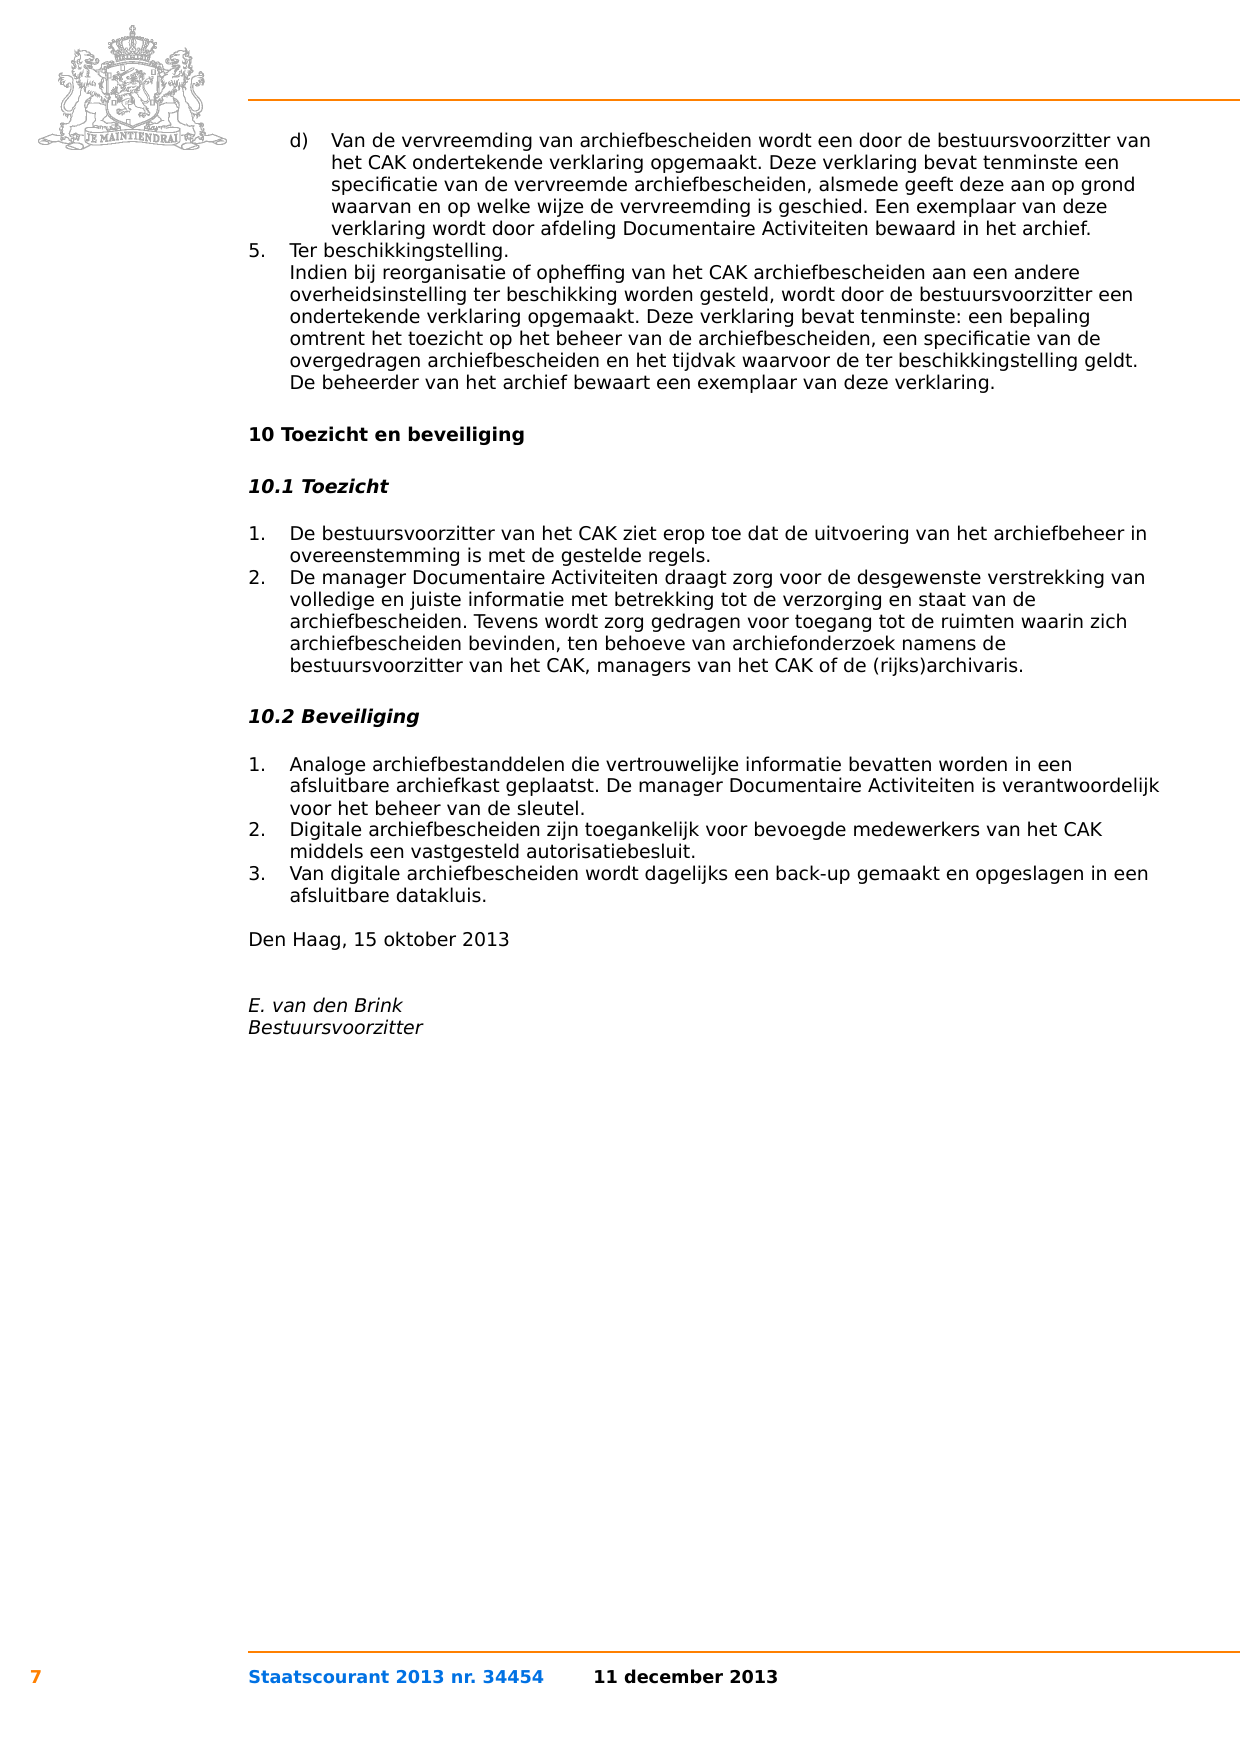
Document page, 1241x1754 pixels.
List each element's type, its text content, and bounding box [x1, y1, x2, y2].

text 1. De bestuursvoorzitter van het CAK ziet erop toe dat de uitvoering van het archiefbeheer in overeenstemming is met de gestelde regels. [248, 523, 1163, 567]
text Den Haag, 15 oktober 2013 [248, 929, 1163, 951]
text 2. De manager Documentaire Activiteiten draagt zorg voor de desgewenste verstrekking van volledige en juiste informatie met betrekking tot de verzorging en staat van de archiefbescheiden. Tevens wordt zorg gedragen voor toegang tot de ruimten waarin zich archiefbescheiden bevinden, ten behoeve van archiefonderzoek namens de bestuursvoorzitter van het CAK, managers van het CAK of de (rijks)archivaris. [248, 567, 1163, 676]
text d) Van de vervreemding van archiefbescheiden wordt een door de bestuursvoorzitter van het CAK ondertekende verklaring opgemaakt. Deze verklaring bevat tenminste een specificatie van de vervreemde archiefbescheiden, alsmede geeft deze aan op grond waarvan en op welke wijze de vervreemding is geschied. Een exemplaar van deze verklaring wordt door afdeling Documentaire Activiteiten bewaard in het archief. [289, 130, 1163, 240]
text 3. Van digitale archiefbescheiden wordt dagelijks een back-up gemaakt en opgeslagen in een afsluitbare datakluis. [248, 863, 1163, 907]
subtitle 10.2 Beveiliging [248, 706, 1163, 728]
subtitle 10 Toezicht en beveiliging [248, 424, 1163, 446]
text 1. Analoge archiefbestanddelen die vertrouwelijke informatie bevatten worden in een afsluitbare archiefkast geplaatst. De manager Documentaire Activiteiten is verantwoordelijk voor het beheer van de sleutel. [248, 753, 1163, 819]
picture [38, 25, 227, 150]
text E. van den Brink Bestuursvoorzitter [248, 973, 1163, 1039]
text Indien bij reorganisatie of opheffing van het CAK archiefbescheiden aan een andere overheidsinstelling ter beschikking worden gesteld, wordt door de bestuursvoorzitter een ondertekende verklaring opgemaakt. Deze verklaring bevat tenminste: een bepaling omtrent het toezicht op het beheer van de archiefbescheiden, een specificatie van de overgedragen archiefbescheiden en het tijdvak waarvoor de ter beschikkingstelling geldt. De beheerder van het archief bewaart een exemplaar van deze verklaring. [289, 262, 1163, 394]
text 2. Digitale archiefbescheiden zijn toegankelijk voor bevoegde medewerkers van het CAK middels een vastgesteld autorisatiebesluit. [248, 819, 1163, 863]
text 5. Ter beschikkingstelling. [248, 240, 1163, 262]
subtitle 10.1 Toezicht [248, 476, 1163, 498]
